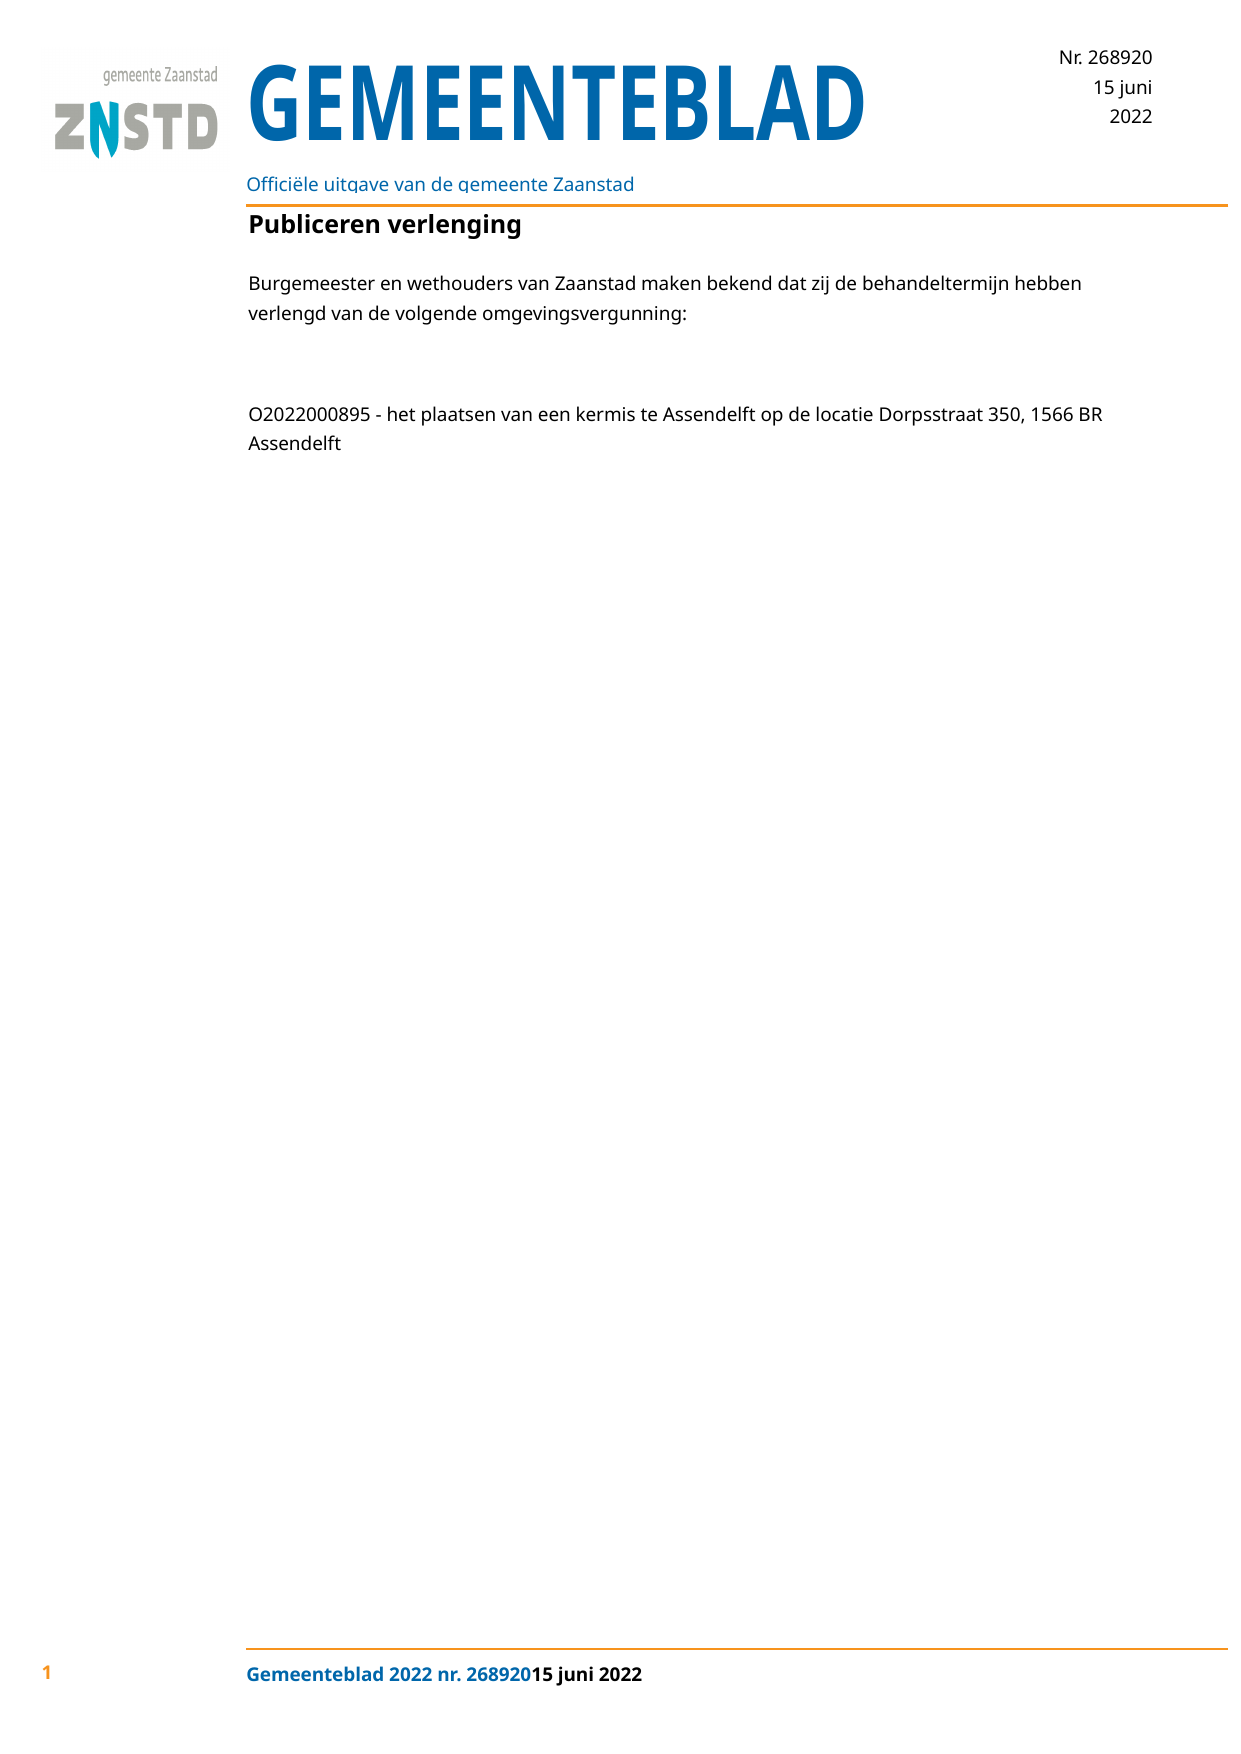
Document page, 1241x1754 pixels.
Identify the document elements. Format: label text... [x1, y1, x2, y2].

picture [41, 47, 231, 172]
text O2022000895 - het plaatsen van een kermis te Assendelft op de locatie Dorpsstraat 350, 1566 BR Assendelft [248, 401, 1152, 456]
text Publiceren verlenging [248, 207, 1152, 241]
text Burgemeester en wethouders van Zaanstad maken bekend dat zij de behandeltermijn hebben verlengd van de volgende omgevingsvergunning: [248, 270, 1152, 326]
